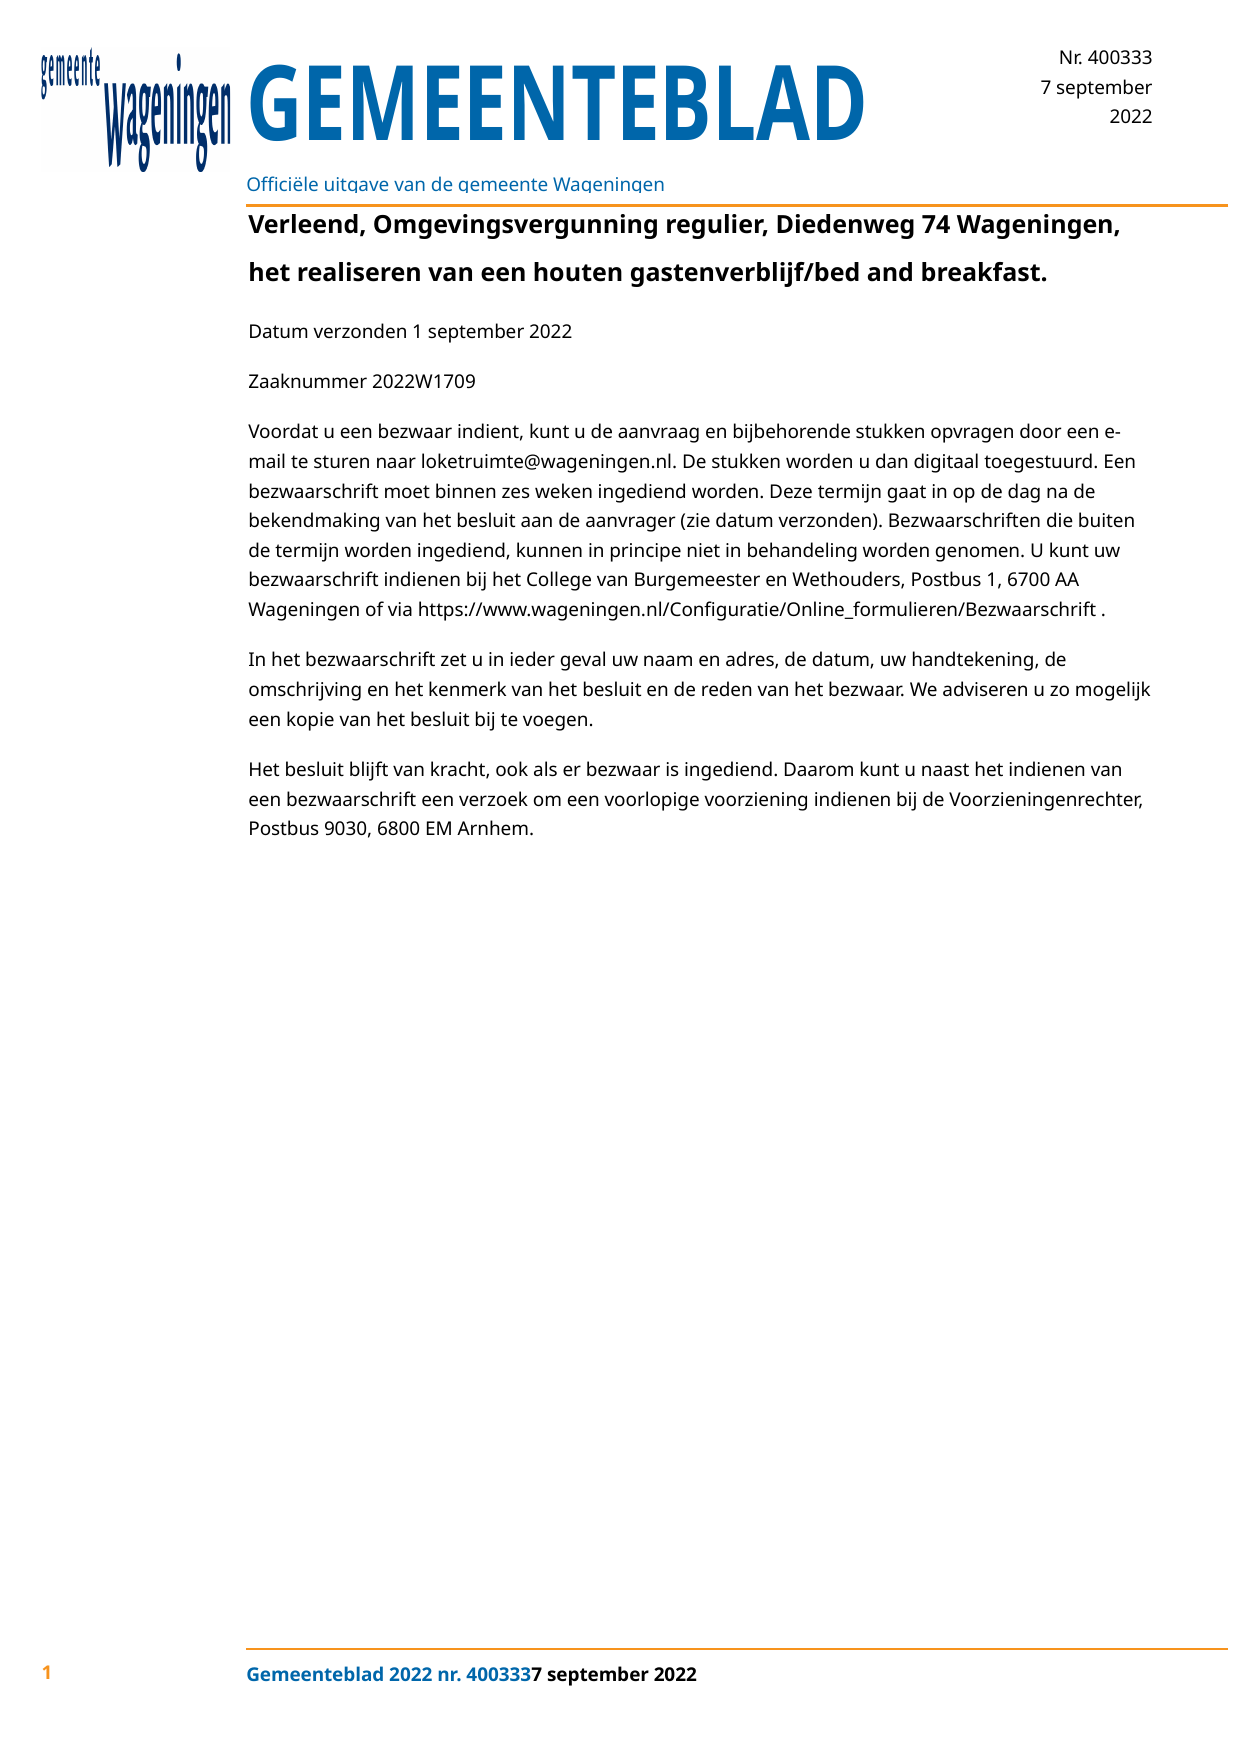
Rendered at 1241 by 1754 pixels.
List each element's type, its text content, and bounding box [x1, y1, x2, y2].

text Het besluit blijft van kracht, ook als er bezwaar is ingediend. Daarom kunt u naast het indienen van een bezwaarschrift een verzoek om een voorlopige voorziening indienen bij de Voorzieningenrechter, Postbus 9030, 6800 EM Arnhem. [248, 756, 1152, 841]
text Zaaknummer 2022W1709 [248, 368, 1152, 394]
text In het bezwaarschrift zet u in ieder geval uw naam en adres, de datum, uw handtekening, de omschrijving en het kenmerk van het besluit en de reden van het bezwaar. We adviseren u zo mogelijk een kopie van het besluit bij te voegen. [248, 647, 1152, 732]
picture [41, 47, 231, 172]
text Voordat u een bezwaar indient, kunt u de aanvraag en bijbehorende stukken opvragen door een e-mail te sturen naar loketruimte@wageningen.nl. De stukken worden u dan digitaal toegestuurd. Een bezwaarschrift moet binnen zes weken ingediend worden. Deze termijn gaat in op de dag na de bekendmaking van het besluit aan de aanvrager (zie datum verzonden). Bezwaarschriften die buiten de termijn worden ingediend, kunnen in principe niet in behandeling worden genomen. U kunt uw bezwaarschrift indienen bij het College van Burgemeester en Wethouders, Postbus 1, 6700 AA Wageningen of via https://www.wageningen.nl/Configuratie/Online_formulieren/Bezwaarschrift . [248, 419, 1152, 622]
text Datum verzonden 1 september 2022 [248, 318, 1152, 344]
text Verleend, Omgevingsvergunning regulier, Diedenweg 74 Wageningen, het realiseren van een houten gastenverblijf/bed and breakfast. [248, 207, 1152, 288]
